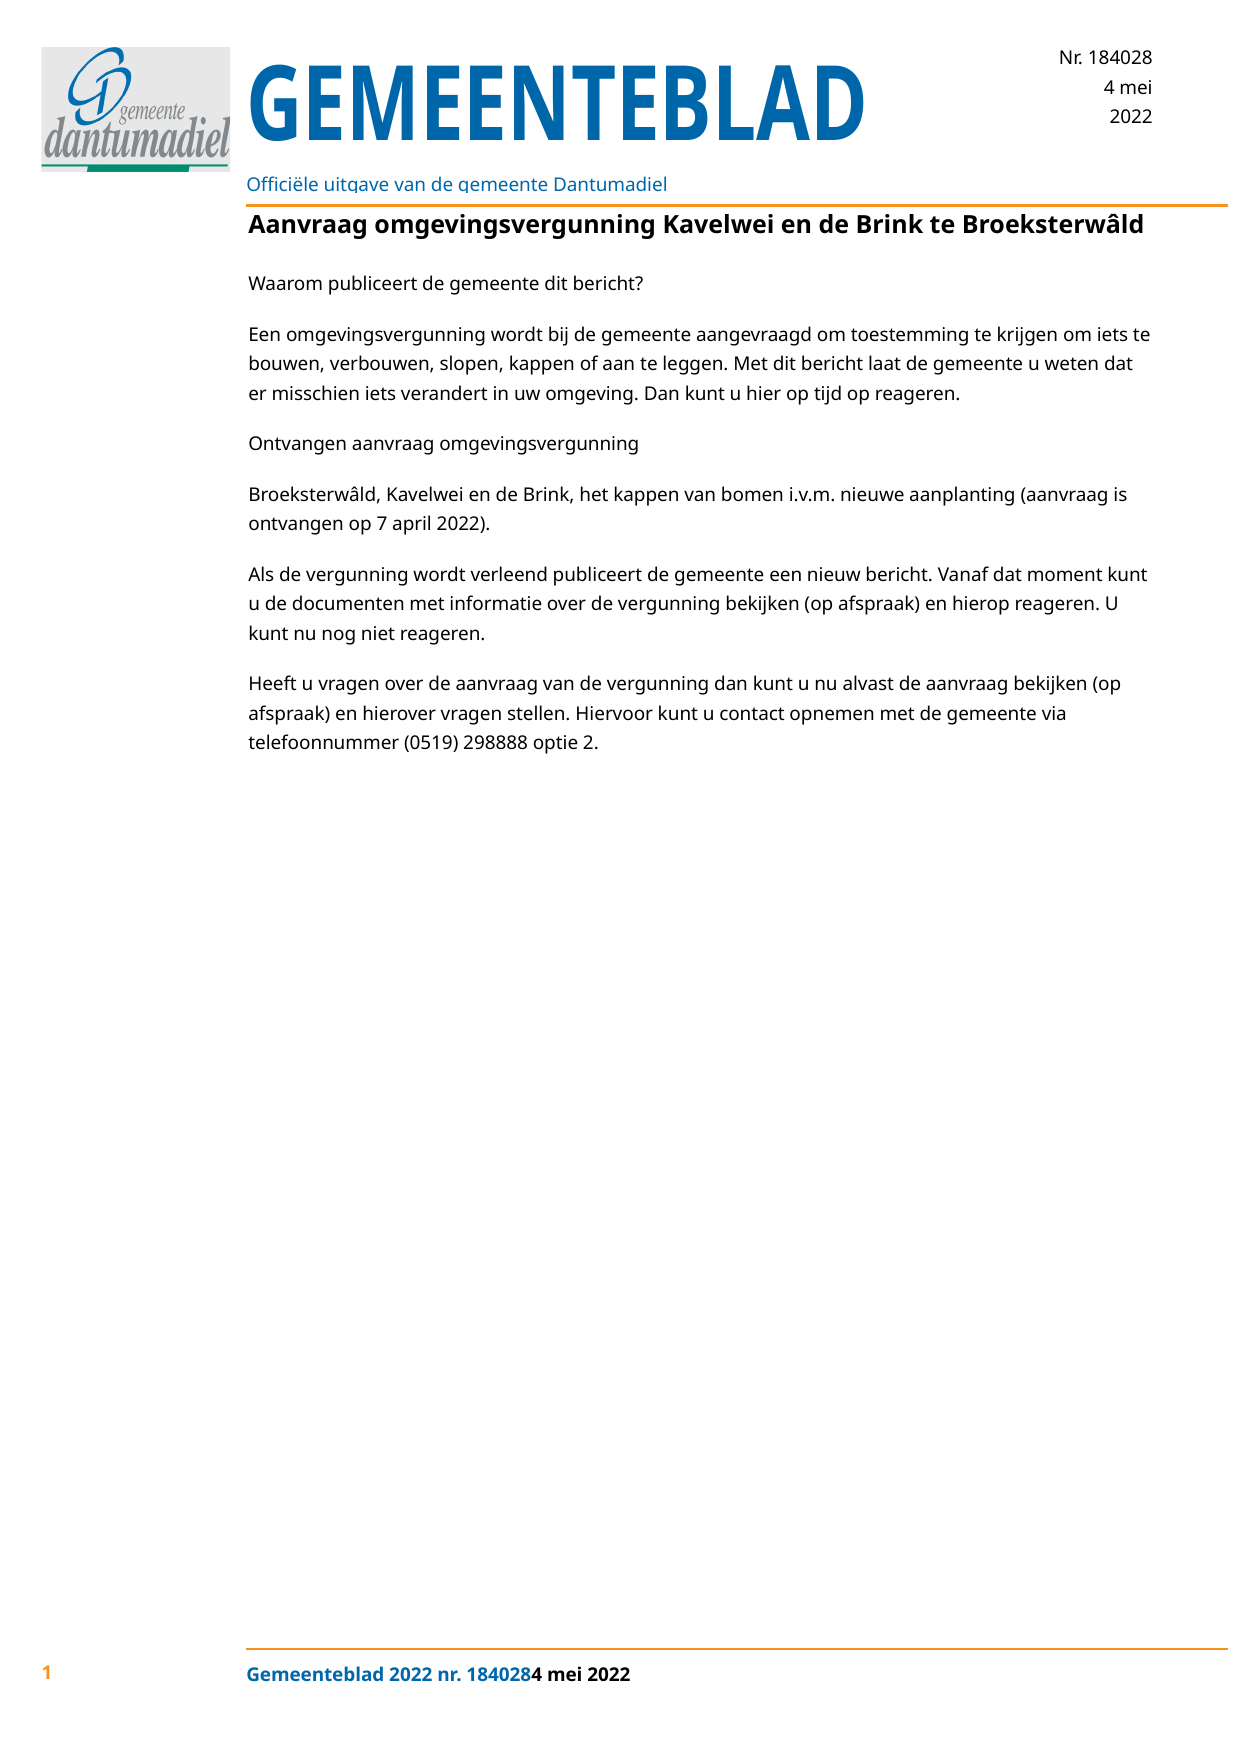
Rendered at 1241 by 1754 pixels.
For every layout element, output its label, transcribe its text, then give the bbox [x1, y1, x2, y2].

text Als de vergunning wordt verleend publiceert de gemeente een nieuw bericht. Vanaf dat moment kunt u de documenten met informatie over de vergunning bekijken (op afspraak) en hierop reageren. U kunt nu nog niet reageren. [248, 561, 1152, 646]
text Ontvangen aanvraag omgevingsvergunning [248, 430, 1152, 456]
picture [41, 47, 231, 172]
text Een omgevingsvergunning wordt bij de gemeente aangevraagd om toestemming te krijgen om iets te bouwen, verbouwen, slopen, kappen of aan te leggen. Met dit bericht laat de gemeente u weten dat er misschien iets verandert in uw omgeving. Dan kunt u hier op tijd op reageren. [248, 321, 1152, 406]
text Waarom publiceert de gemeente dit bericht? [248, 270, 1152, 296]
text Broeksterwâld, Kavelwei en de Brink, het kappen van bomen i.v.m. nieuwe aanplanting (aanvraag is ontvangen op 7 april 2022). [248, 481, 1152, 536]
text Aanvraag omgevingsvergunning Kavelwei en de Brink te Broeksterwâld [248, 207, 1152, 241]
text Heeft u vragen over de aanvraag van de vergunning dan kunt u nu alvast de aanvraag bekijken (op afspraak) en hierover vragen stellen. Hiervoor kunt u contact opnemen met de gemeente via telefoonnummer (0519) 298888 optie 2. [248, 670, 1152, 755]
